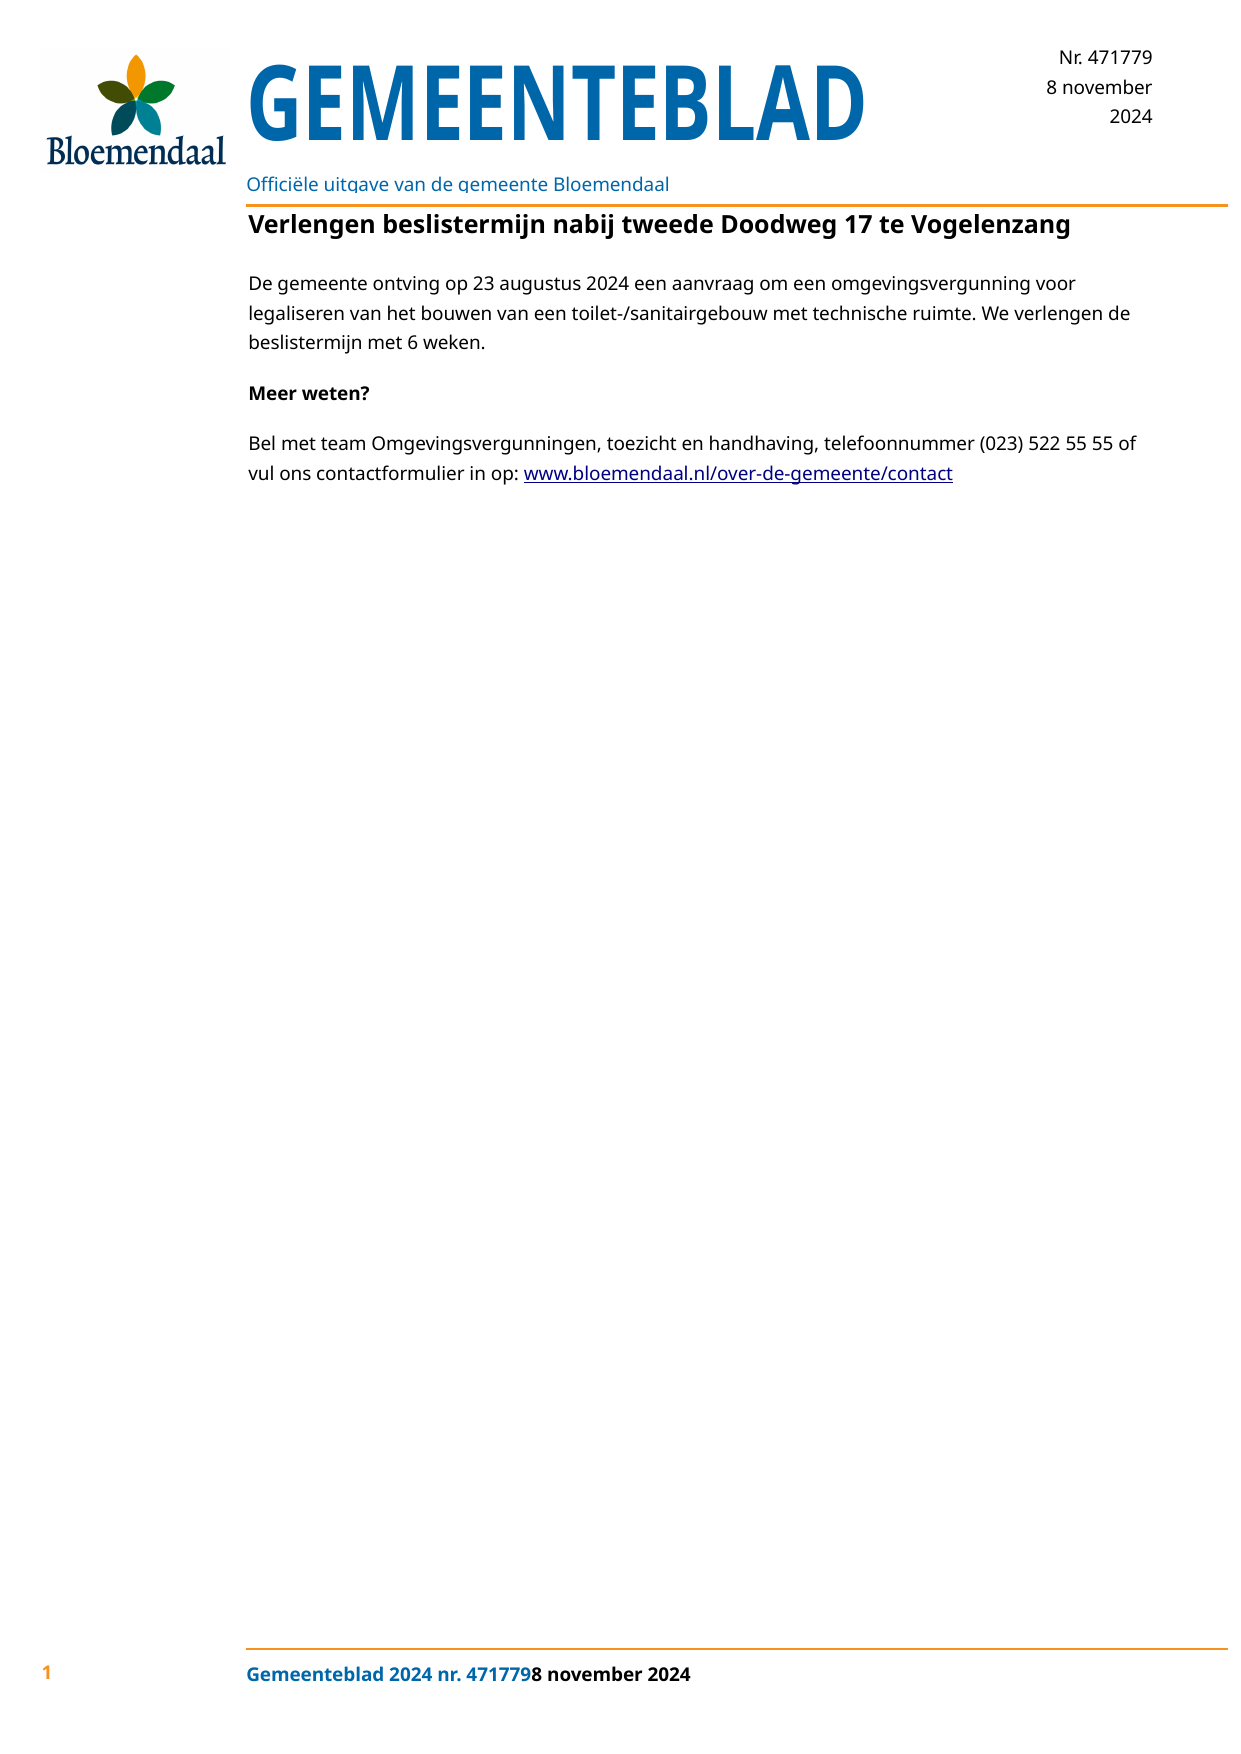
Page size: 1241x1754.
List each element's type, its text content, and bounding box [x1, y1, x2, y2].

text Bel met team Omgevingsvergunningen, toezicht en handhaving, telefoonnummer (023) 522 55 55 of vul ons contactformulier in op: www.bloemendaal.nl/over-de-gemeente/contact [248, 430, 1152, 486]
text Meer weten? [248, 380, 1152, 406]
text Verlengen beslistermijn nabij tweede Doodweg 17 te Vogelenzang [248, 207, 1152, 241]
picture [41, 47, 231, 172]
text De gemeente ontving op 23 augustus 2024 een aanvraag om een omgevingsvergunning voor legaliseren van het bouwen van een toilet-/sanitairgebouw met technische ruimte. We verlengen de beslistermijn met 6 weken. [248, 270, 1152, 355]
